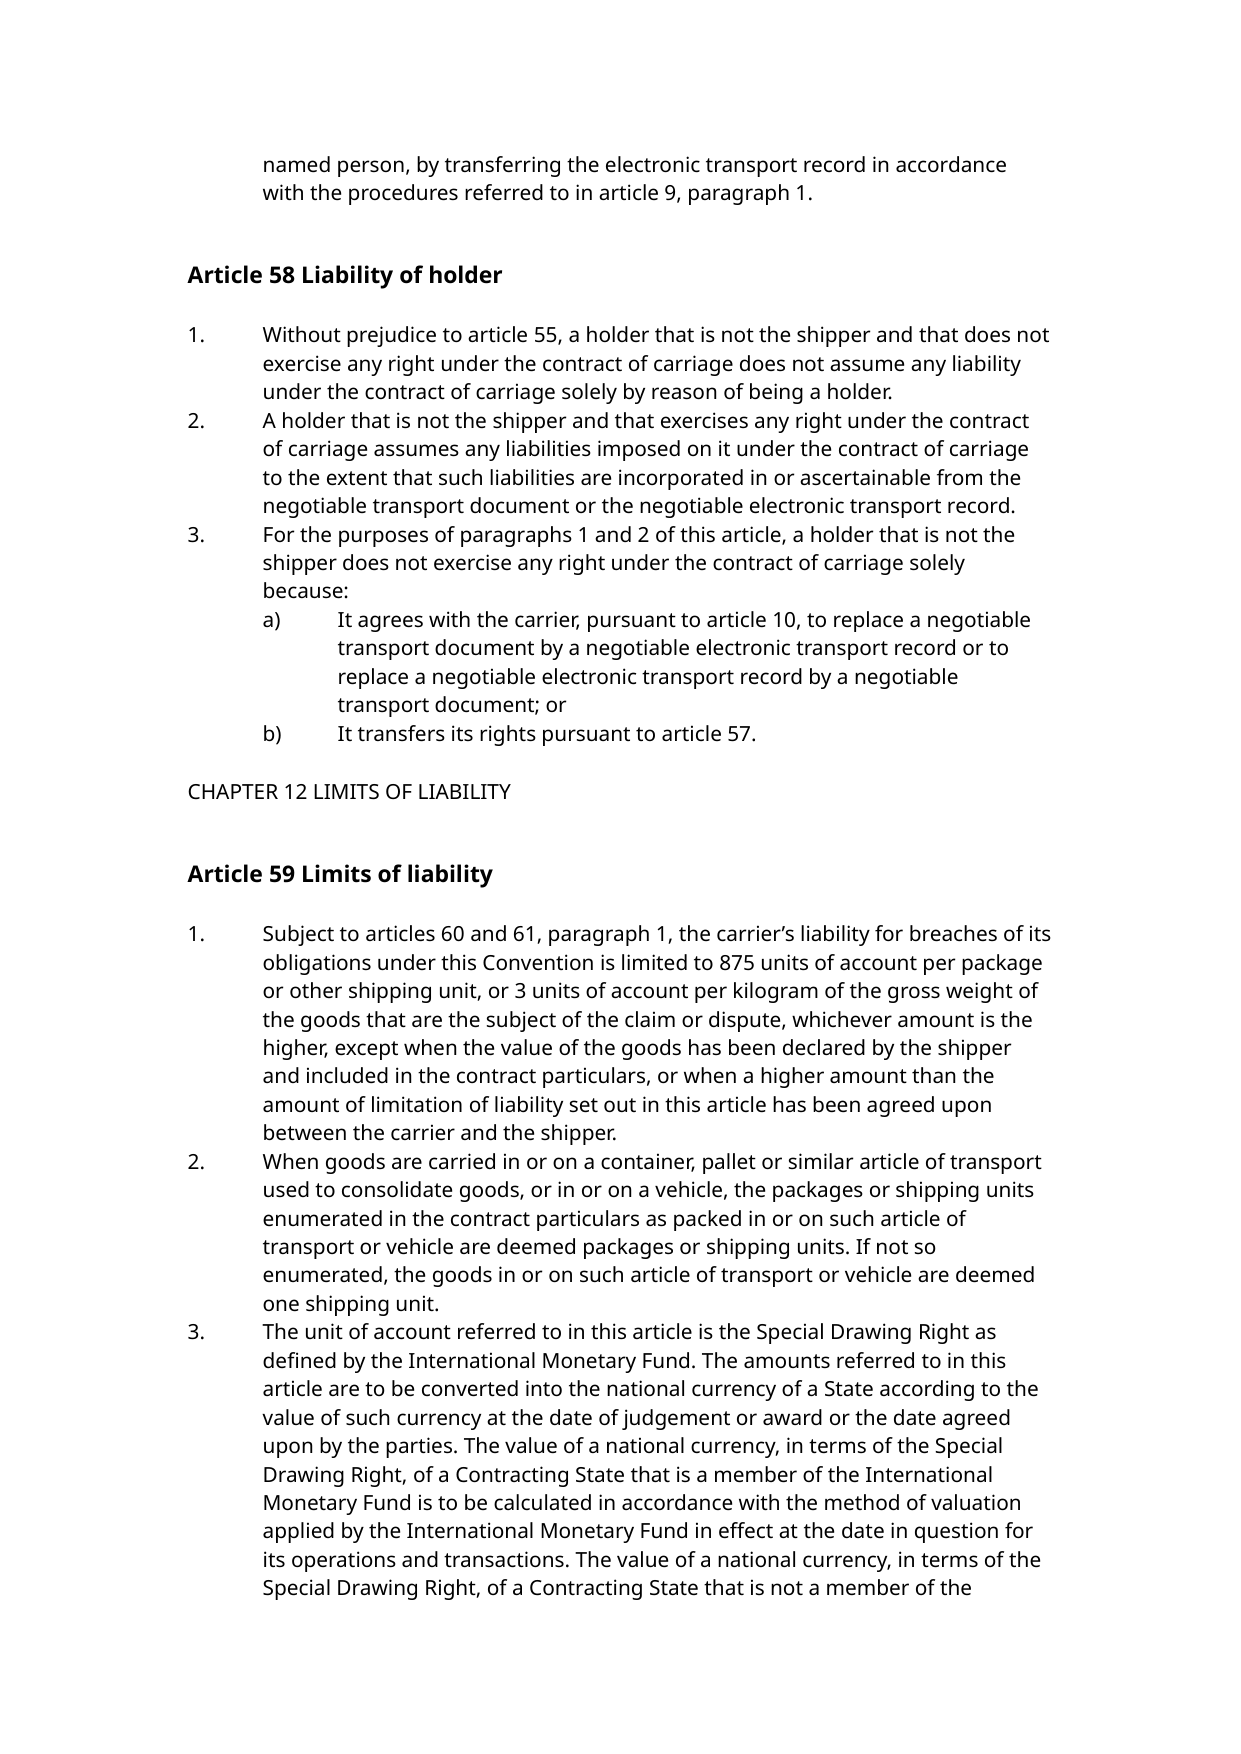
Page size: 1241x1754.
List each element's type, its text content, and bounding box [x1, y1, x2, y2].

list For the purposes of paragraphs 1 and 2 of this article, a holder that is not the shipper does not exercise any right under the contract of carriage solely because: [187, 520, 1053, 605]
list Without prejudice to article 55, a holder that is not the shipper and that does not exercise any right under the contract of carriage does not assume any liability under the contract of carriage solely by reason of being a holder. [187, 321, 1053, 406]
list The unit of account referred to in this article is the Special Drawing Right as defined by the International Monetary Fund. The amounts referred to in this article are to be converted into the national currency of a State according to the value of such currency at the date of judgement or award or the date agreed upon by the parties. The value of a national currency, in terms of the Special Drawing Right, of a Contracting State that is a member of the International Monetary Fund is to be calculated in accordance with the method of valuation applied by the International Monetary Fund in effect at the date in question for its operations and transactions. The value of a national currency, in terms of the Special Drawing Right, of a Contracting State that is not a member of the [187, 1317, 1053, 1602]
list Subject to articles 60 and 61, paragraph 1, the carrier’s liability for breaches of its obligations under this Convention is limited to 875 units of account per package or other shipping unit, or 3 units of account per kilogram of the gross weight of the goods that are the subject of the claim or dispute, whichever amount is the higher, except when the value of the goods has been declared by the shipper and included in the contract particulars, or when a higher amount than the amount of limitation of liability set out in this article has been agreed upon between the carrier and the shipper. [187, 919, 1053, 1147]
subtitle CHAPTER 12 LIMITS OF LIABILITY [187, 777, 1053, 806]
list named person, by transferring the electronic transport record in accordance with the procedures referred to in article 9, paragraph 1. [187, 150, 1053, 207]
list A holder that is not the shipper and that exercises any right under the contract of carriage assumes any liabilities imposed on it under the contract of carriage to the extent that such liabilities are incorporated in or ascertainable from the negotiable transport document or the negotiable electronic transport record. [187, 406, 1053, 520]
list When goods are carried in or on a container, pallet or similar article of transport used to consolidate goods, or in or on a vehicle, the packages or shipping units enumerated in the contract particulars as packed in or on such article of transport or vehicle are deemed packages or shipping units. If not so enumerated, the goods in or on such article of transport or vehicle are deemed one shipping unit. [187, 1147, 1053, 1317]
subtitle Article 59 Limits of liability [187, 858, 1053, 889]
subtitle Article 58 Liability of holder [187, 259, 1053, 291]
list It agrees with the carrier, pursuant to article 10, to replace a negotiable transport document by a negotiable electronic transport record or to replace a negotiable electronic transport record by a negotiable transport document; or [262, 605, 1053, 719]
list It transfers its rights pursuant to article 57. [262, 719, 1053, 747]
